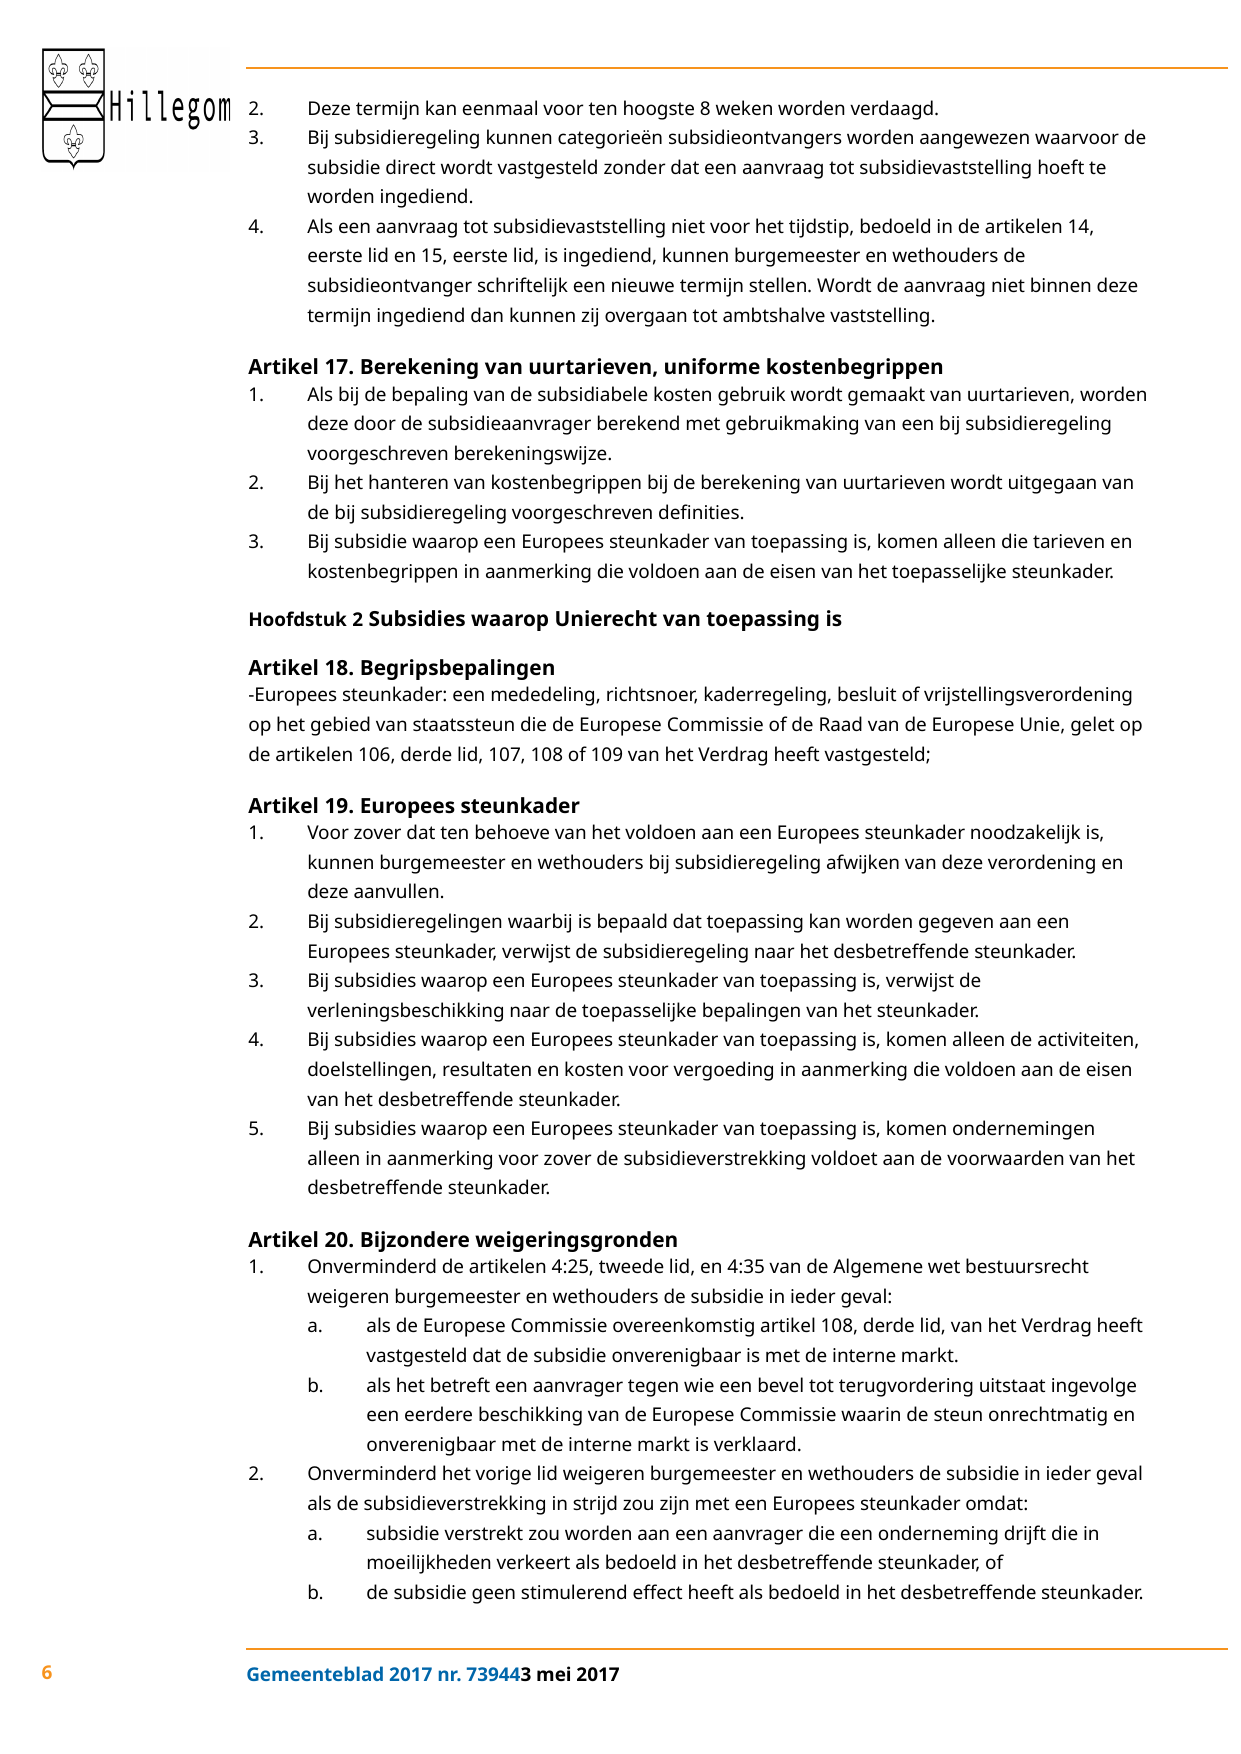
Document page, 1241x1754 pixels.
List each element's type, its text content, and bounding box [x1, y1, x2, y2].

list Voor zover dat ten behoeve van het voldoen aan een Europees steunkader noodzakelijk is, kunnen burgemeester en wethouders bij subsidieregeling afwijken van deze verordening en deze aanvullen. [248, 819, 1152, 904]
list Bij subsidieregelingen waarbij is bepaald dat toepassing kan worden gegeven aan een Europees steunkader, verwijst de subsidieregeling naar het desbetreffende steunkader. [248, 908, 1152, 964]
text Artikel 18. Begripsbepalingen [248, 653, 1152, 682]
list als de Europese Commissie overeenkomstig artikel 108, derde lid, van het Verdrag heeft vastgesteld dat de subsidie onverenigbaar is met de interne markt. [307, 1313, 1152, 1368]
text Hoofdstuk 2 Subsidies waarop Unierecht van toepassing is [248, 604, 1152, 632]
text Artikel 20. Bijzondere weigeringsgronden [248, 1225, 1152, 1253]
list Als bij de bepaling van de subsidiabele kosten gebruik wordt gemaakt van uurtarieven, worden deze door de subsidieaanvrager berekend met gebruikmaking van een bij subsidieregeling voorgeschreven berekeningswijze. [248, 381, 1152, 466]
picture [41, 47, 231, 172]
list Deze termijn kan eenmaal voor ten hoogste 8 weken worden verdaagd. [248, 95, 1152, 121]
list Bij subsidies waarop een Europees steunkader van toepassing is, verwijst de verleningsbeschikking naar de toepasselijke bepalingen van het steunkader. [248, 967, 1152, 1023]
list Als een aanvraag tot subsidievaststelling niet voor het tijdstip, bedoeld in de artikelen 14, eerste lid en 15, eerste lid, is ingediend, kunnen burgemeester en wethouders de subsidieontvanger schriftelijk een nieuwe termijn stellen. Wordt de aanvraag niet binnen deze termijn ingediend dan kunnen zij overgaan tot ambtshalve vaststelling. [248, 213, 1152, 328]
list Bij subsidie waarop een Europees steunkader van toepassing is, komen alleen die tarieven en kostenbegrippen in aanmerking die voldoen aan de eisen van het toepasselijke steunkader. [248, 529, 1152, 584]
list als het betreft een aanvrager tegen wie een bevel tot terugvordering uitstaat ingevolge een eerdere beschikking van de Europese Commissie waarin de steun onrechtmatig en onverenigbaar met de interne markt is verklaard. [307, 1372, 1152, 1457]
list Bij subsidieregeling kunnen categorieën subsidieontvangers worden aangewezen waarvoor de subsidie direct wordt vastgesteld zonder dat een aanvraag tot subsidievaststelling hoeft te worden ingediend. [248, 124, 1152, 209]
list Bij subsidies waarop een Europees steunkader van toepassing is, komen alleen de activiteiten, doelstellingen, resultaten en kosten voor vergoeding in aanmerking die voldoen aan de eisen van het desbetreffende steunkader. [248, 1027, 1152, 1112]
list de subsidie geen stimulerend effect heeft als bedoeld in het desbetreffende steunkader. [307, 1579, 1152, 1604]
list Bij het hanteren van kostenbegrippen bij de berekening van uurtarieven wordt uitgegaan van de bij subsidieregeling voorgeschreven definities. [248, 469, 1152, 525]
text Artikel 17. Berekening van uurtarieven, uniforme kostenbegrippen [248, 352, 1152, 381]
list Onverminderd het vorige lid weigeren burgemeester en wethouders de subsidie in ieder geval als de subsidieverstrekking in strijd zou zijn met een Europees steunkader omdat: [248, 1461, 1152, 1516]
list subsidie verstrekt zou worden aan een aanvrager die een onderneming drijft die in moeilijkheden verkeert als bedoeld in het desbetreffende steunkader, of [307, 1520, 1152, 1575]
list Onverminderd de artikelen 4:25, tweede lid, en 4:35 van de Algemene wet bestuursrecht weigeren burgemeester en wethouders de subsidie in ieder geval: [248, 1253, 1152, 1309]
list Bij subsidies waarop een Europees steunkader van toepassing is, komen ondernemingen alleen in aanmerking voor zover de subsidieverstrekking voldoet aan de voorwaarden van het desbetreffende steunkader. [248, 1115, 1152, 1200]
text Artikel 19. Europees steunkader [248, 791, 1152, 819]
text -Europees steunkader: een mededeling, richtsnoer, kaderregeling, besluit of vrijstellingsverordening op het gebied van staatssteun die de Europese Commissie of de Raad van de Europese Unie, gelet op de artikelen 106, derde lid, 107, 108 of 109 van het Verdrag heeft vastgesteld; [248, 682, 1152, 766]
